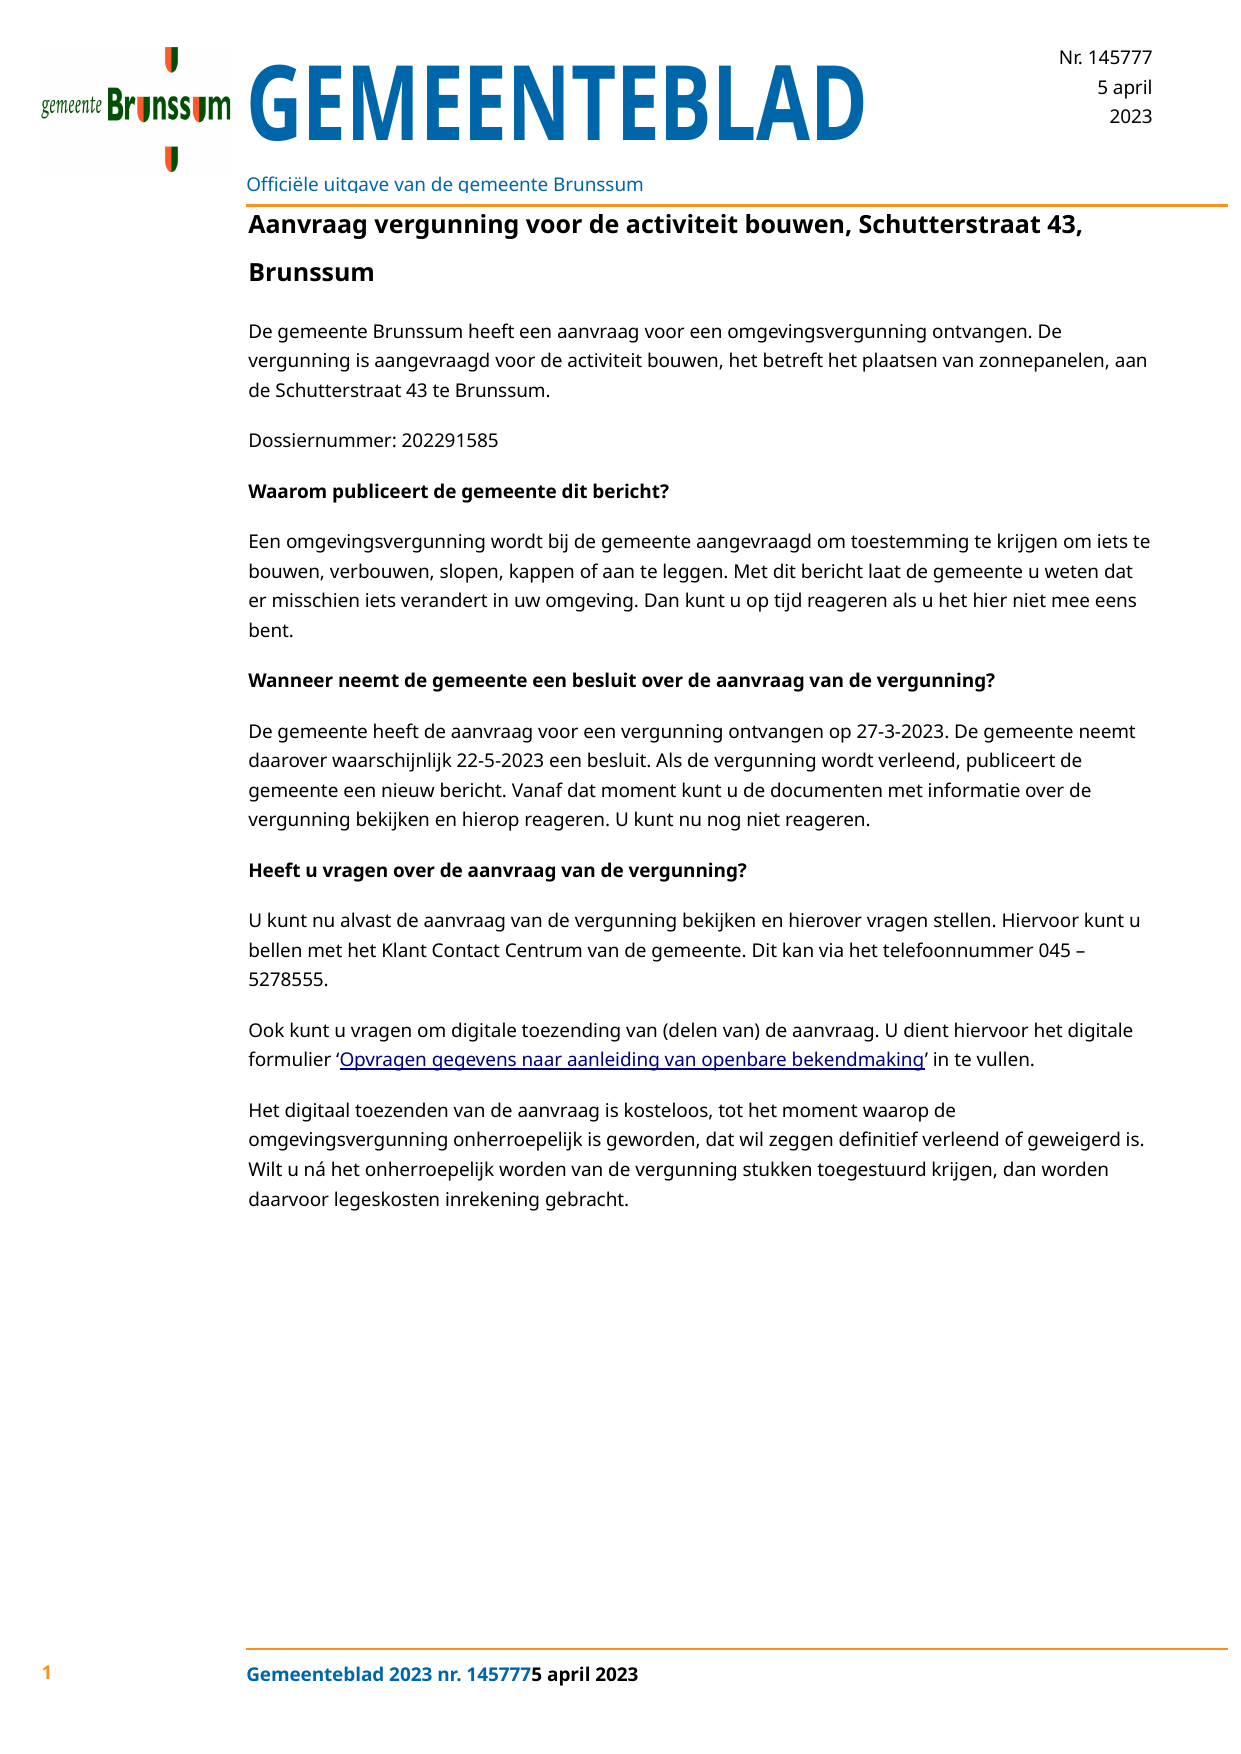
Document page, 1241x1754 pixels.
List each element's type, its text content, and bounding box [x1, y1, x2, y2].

text Heeft u vragen over de aanvraag van de vergunning? [248, 857, 1152, 883]
text Waarom publiceert de gemeente dit bericht? [248, 478, 1152, 504]
text De gemeente Brunssum heeft een aanvraag voor een omgevingsvergunning ontvangen. De vergunning is aangevraagd voor de activiteit bouwen, het betreft het plaatsen van zonnepanelen, aan de Schutterstraat 43 te Brunssum. [248, 318, 1152, 403]
text Ook kunt u vragen om digitale toezending van (delen van) de aanvraag. U dient hiervoor het digitale formulier ‘Opvragen gegevens naar aanleiding van openbare bekendmaking’ in te vullen. [248, 1017, 1152, 1072]
text Dossiernummer: 202291585 [248, 427, 1152, 453]
text De gemeente heeft de aanvraag voor een vergunning ontvangen op 27-3-2023. De gemeente neemt daarover waarschijnlijk 22-5-2023 een besluit. Als de vergunning wordt verleend, publiceert de gemeente een nieuw bericht. Vanaf dat moment kunt u de documenten met informatie over de vergunning bekijken en hierop reageren. U kunt nu nog niet reageren. [248, 718, 1152, 832]
text Wanneer neemt de gemeente een besluit over de aanvraag van de vergunning? [248, 667, 1152, 693]
text U kunt nu alvast de aanvraag van de vergunning bekijken en hierover vragen stellen. Hiervoor kunt u bellen met het Klant Contact Centrum van de gemeente. Dit kan via het telefoonnummer 045 – 5278555. [248, 907, 1152, 992]
picture [41, 47, 231, 172]
text Aanvraag vergunning voor de activiteit bouwen, Schutterstraat 43, Brunssum [248, 207, 1152, 288]
text Het digitaal toezenden van de aanvraag is kosteloos, tot het moment waarop de omgevingsvergunning onherroepelijk is geworden, dat wil zeggen definitief verleend of geweigerd is. Wilt u ná het onherroepelijk worden van de vergunning stukken toegestuurd krijgen, dan worden daarvoor legeskosten inrekening gebracht. [248, 1097, 1152, 1212]
text Een omgevingsvergunning wordt bij de gemeente aangevraagd om toestemming te krijgen om iets te bouwen, verbouwen, slopen, kappen of aan te leggen. Met dit bericht laat de gemeente u weten dat er misschien iets verandert in uw omgeving. Dan kunt u op tijd reageren als u het hier niet mee eens bent. [248, 528, 1152, 643]
